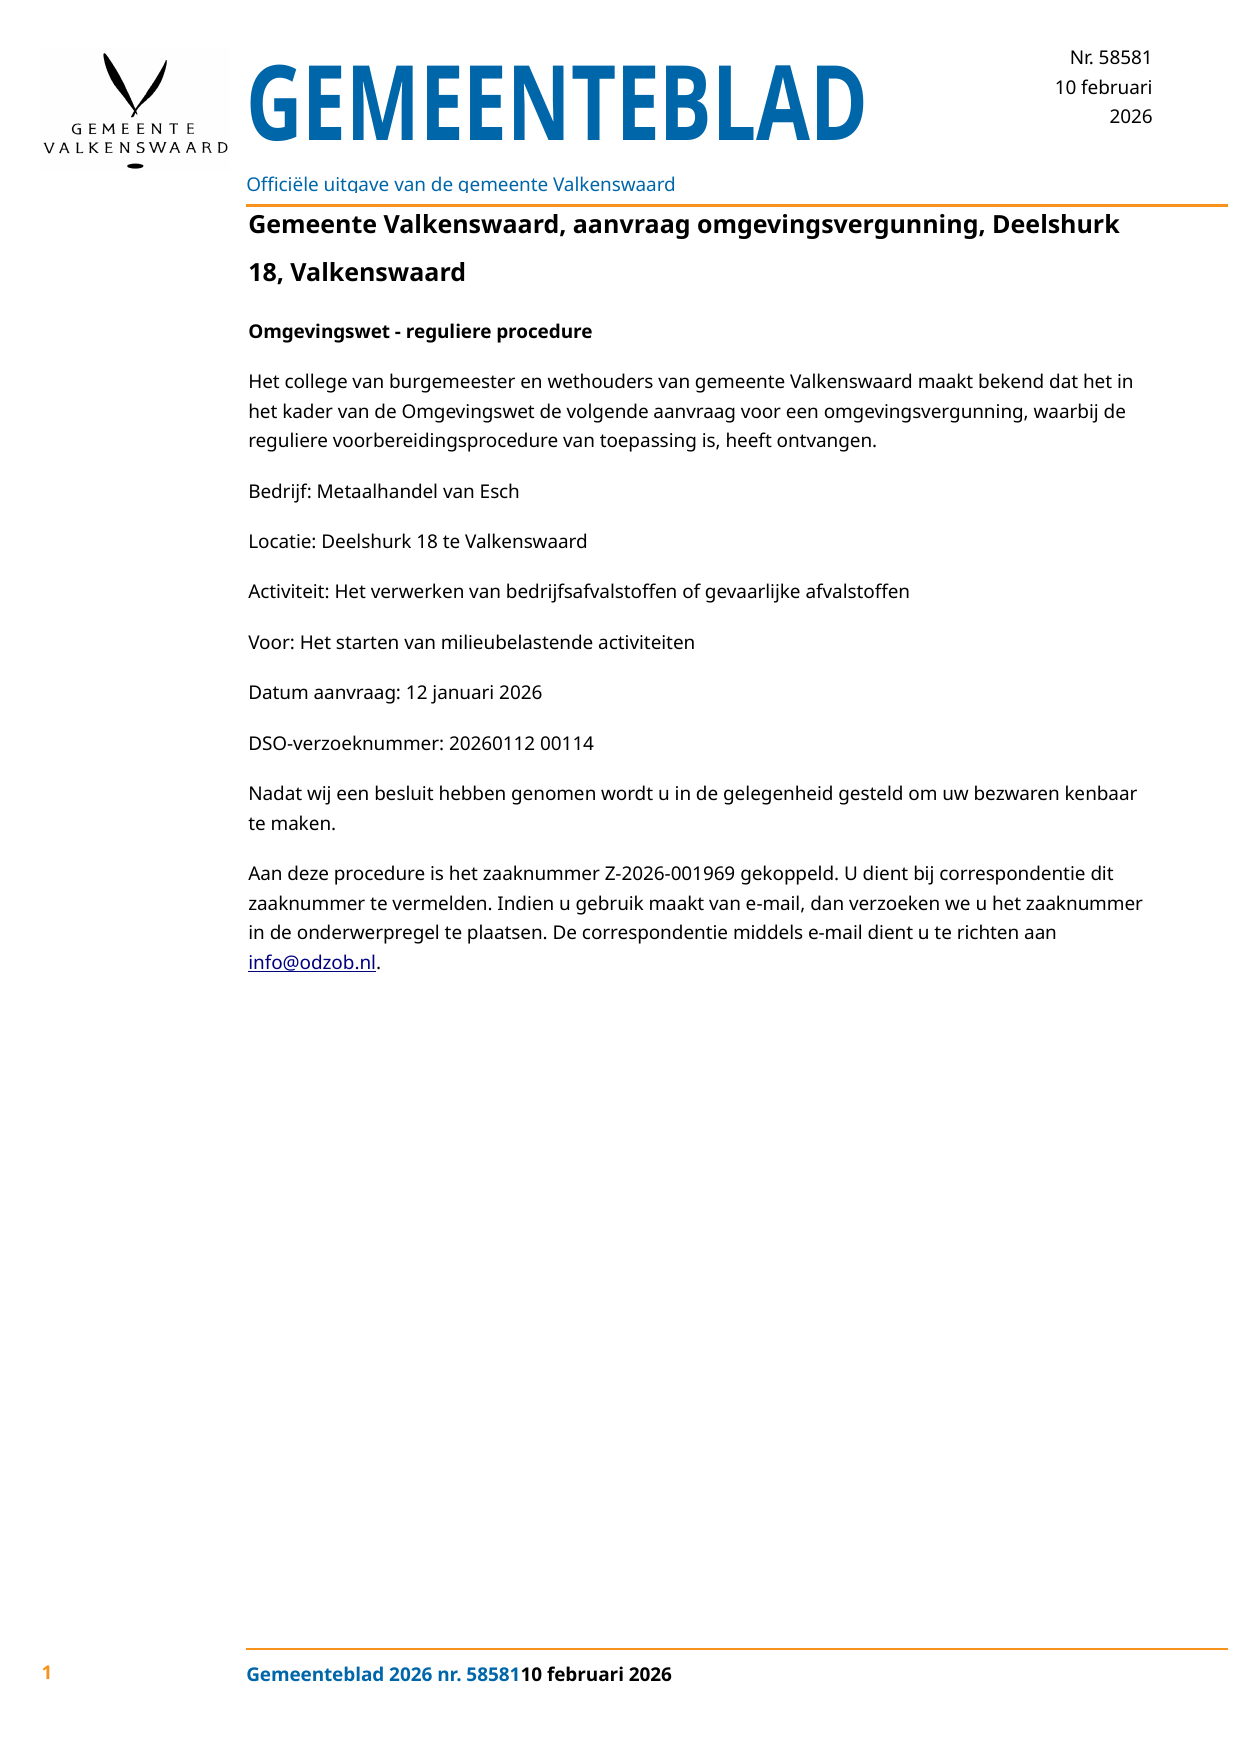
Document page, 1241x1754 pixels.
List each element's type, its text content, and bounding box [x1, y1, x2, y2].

text Datum aanvraag: 12 januari 2026 [248, 679, 1152, 705]
text DSO-verzoeknummer: 20260112 00114 [248, 730, 1152, 756]
text Aan deze procedure is het zaaknummer Z-2026-001969 gekoppeld. U dient bij correspondentie dit zaaknummer te vermelden. Indien u gebruik maakt van e-mail, dan verzoeken we u het zaaknummer in de onderwerpregel te plaatsen. De correspondentie middels e-mail dient u te richten aan info@odzob.nl. [248, 860, 1152, 975]
text Gemeente Valkenswaard, aanvraag omgevingsvergunning, Deelshurk 18, Valkenswaard [248, 207, 1152, 288]
text Omgevingswet - reguliere procedure [248, 318, 1152, 344]
text Bedrijf: Metaalhandel van Esch [248, 478, 1152, 504]
text Locatie: Deelshurk 18 te Valkenswaard [248, 528, 1152, 554]
picture [41, 47, 231, 172]
text Nadat wij een besluit hebben genomen wordt u in de gelegenheid gesteld om uw bezwaren kenbaar te maken. [248, 780, 1152, 836]
text Activiteit: Het verwerken van bedrijfsafvalstoffen of gevaarlijke afvalstoffen [248, 579, 1152, 604]
text Het college van burgemeester en wethouders van gemeente Valkenswaard maakt bekend dat het in het kader van de Omgevingswet de volgende aanvraag voor een omgevingsvergunning, waarbij de reguliere voorbereidingsprocedure van toepassing is, heeft ontvangen. [248, 368, 1152, 453]
text Voor: Het starten van milieubelastende activiteiten [248, 629, 1152, 655]
